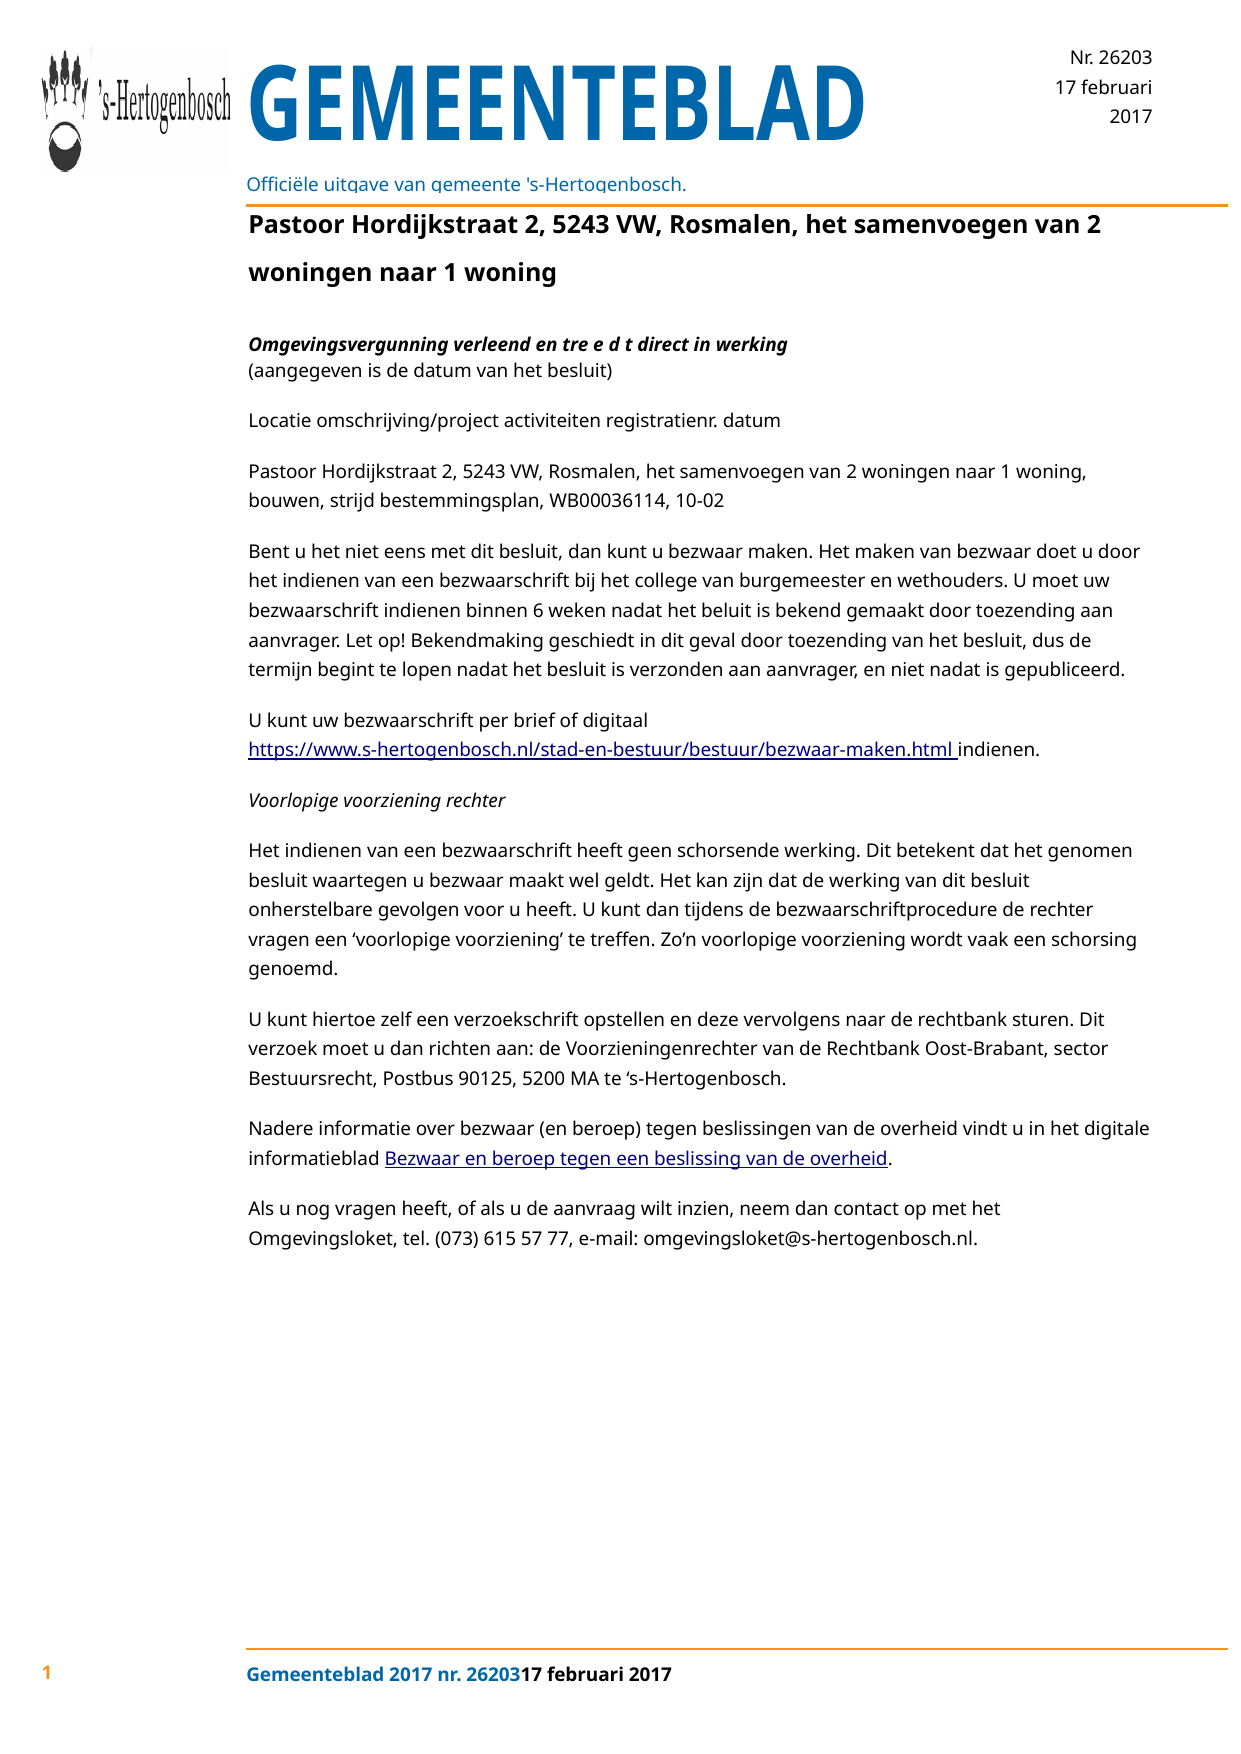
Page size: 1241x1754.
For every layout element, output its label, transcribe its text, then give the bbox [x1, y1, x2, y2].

text (aangegeven is de datum van het besluit) [248, 357, 1152, 383]
text Pastoor Hordijkstraat 2, 5243 VW, Rosmalen, het samenvoegen van 2 woningen naar 1 woning [248, 207, 1152, 288]
text U kunt uw bezwaarschrift per brief of digitaal https://www.s-hertogenbosch.nl/stad-en-bestuur/bestuur/bezwaar-maken.html indienen. [248, 707, 1152, 762]
text Als u nog vragen heeft, of als u de aanvraag wilt inzien, neem dan contact op met het Omgevingsloket, tel. (073) 615 57 77, e-mail: omgevingsloket@s-hertogenbosch.nl. [248, 1196, 1152, 1251]
text U kunt hiertoe zelf een verzoekschrift opstellen en deze vervolgens naar de rechtbank sturen. Dit verzoek moet u dan richten aan: de Voorzieningenrechter van de Rechtbank Oost-Brabant, sector Bestuursrecht, Postbus 90125, 5200 MA te ‘s-Hertogenbosch. [248, 1006, 1152, 1091]
text Voorlopige voorziening rechter [248, 787, 1152, 812]
text Pastoor Hordijkstraat 2, 5243 VW, Rosmalen, het samenvoegen van 2 woningen naar 1 woning, bouwen, strijd bestemmingsplan, WB00036114, 10-02 [248, 458, 1152, 513]
picture [41, 47, 231, 172]
text Het indienen van een bezwaarschrift heeft geen schorsende werking. Dit betekent dat het genomen besluit waartegen u bezwaar maakt wel geldt. Het kan zijn dat de werking van dit besluit onherstelbare gevolgen voor u heeft. U kunt dan tijdens de bezwaarschriftprocedure de rechter vragen een ‘voorlopige voorziening’ te treffen. Zo’n voorlopige voorziening wordt vaak een schorsing genoemd. [248, 837, 1152, 981]
text Omgevingsvergunning verleend en tre e d t direct in werking [248, 331, 1152, 357]
text Bent u het niet eens met dit besluit, dan kunt u bezwaar maken. Het maken van bezwaar doet u door het indienen van een bezwaarschrift bij het college van burgemeester en wethouders. U moet uw bezwaarschrift indienen binnen 6 weken nadat het beluit is bekend gemaakt door toezending aan aanvrager. Let op! Bekendmaking geschiedt in dit geval door toezending van het besluit, dus de termijn begint te lopen nadat het besluit is verzonden aan aanvrager, en niet nadat is gepubliceerd. [248, 538, 1152, 682]
text Nadere informatie over bezwaar (en beroep) tegen beslissingen van de overheid vindt u in het digitale informatieblad Bezwaar en beroep tegen een beslissing van de overheid. [248, 1116, 1152, 1171]
text Locatie omschrijving/project activiteiten registratienr. datum [248, 408, 1152, 433]
